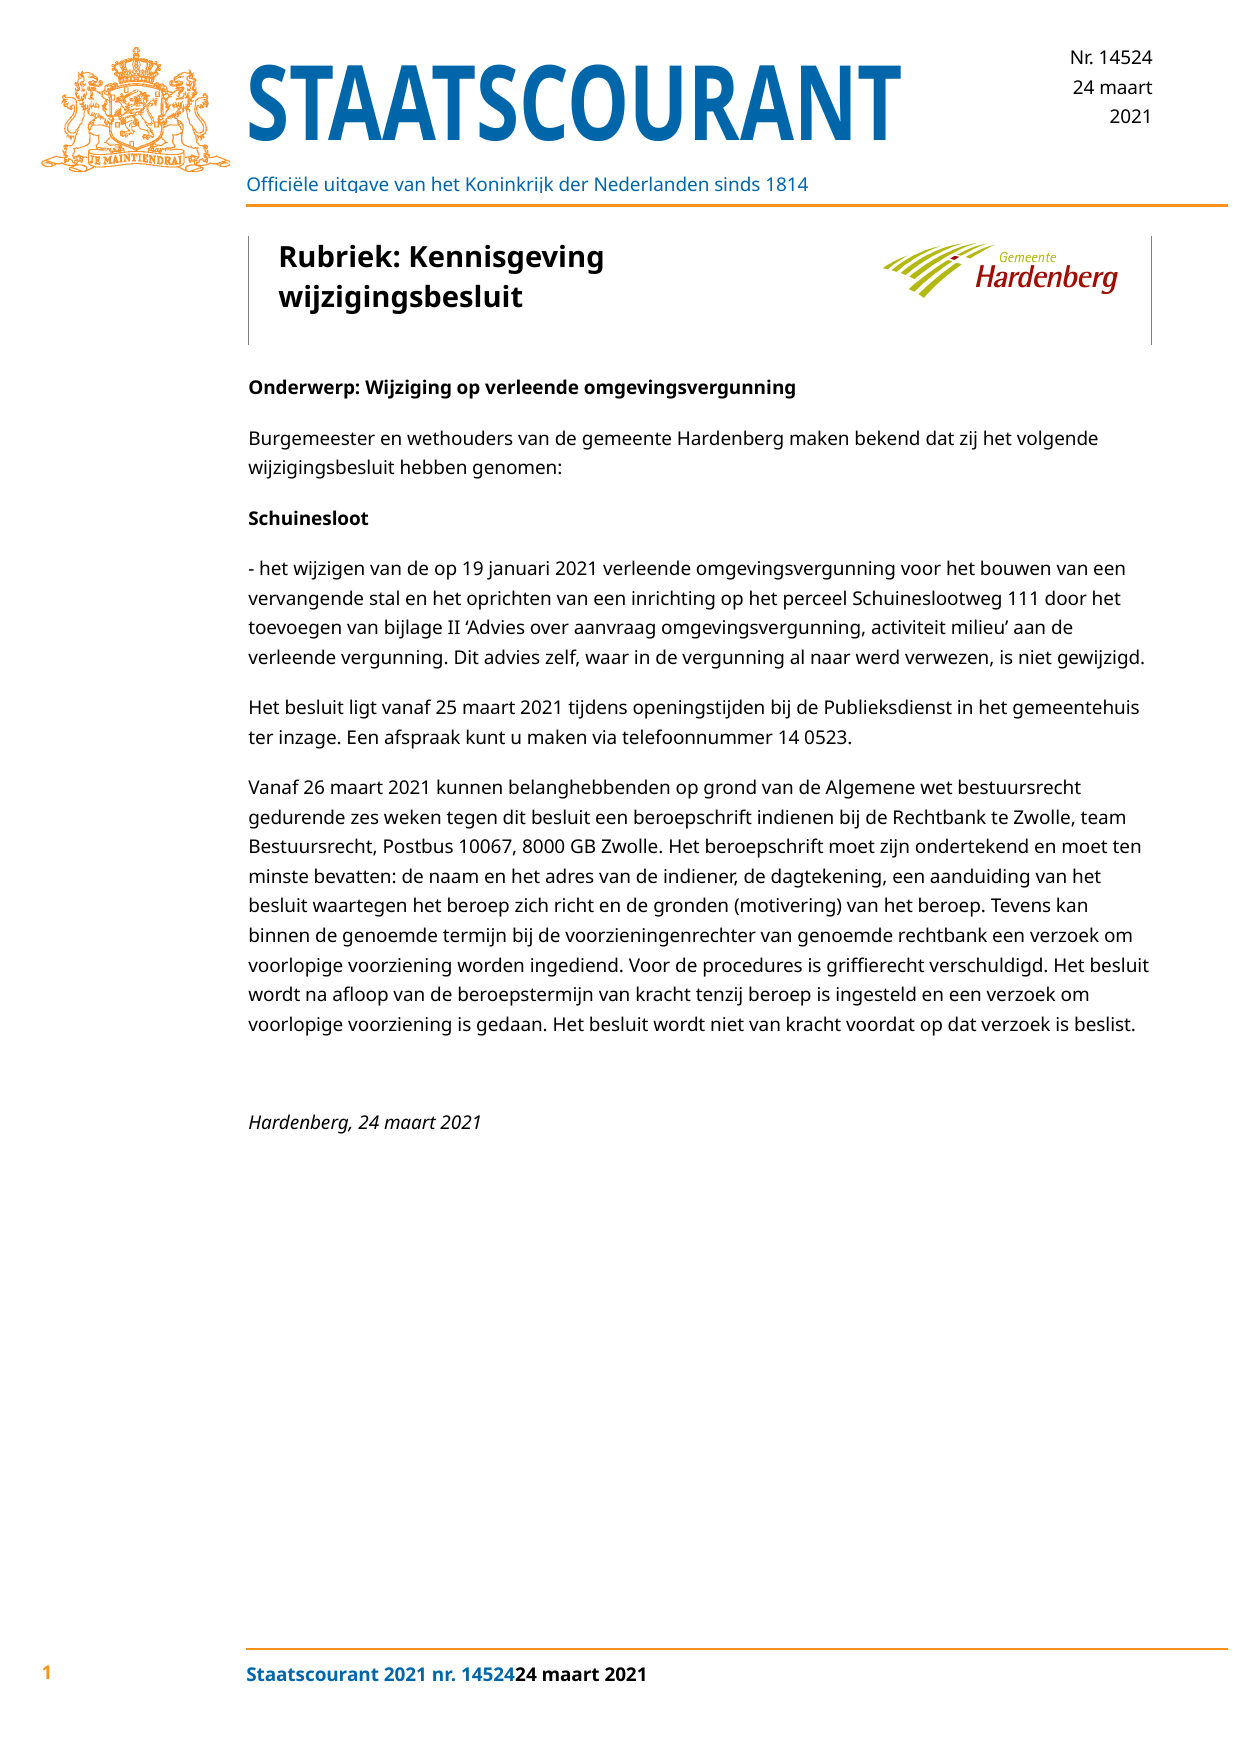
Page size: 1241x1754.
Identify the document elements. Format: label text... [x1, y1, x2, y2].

text - het wijzigen van de op 19 januari 2021 verleende omgevingsvergunning voor het bouwen van een vervangende stal en het oprichten van een inrichting op het perceel Schuineslootweg 111 door het toevoegen van bijlage II ‘Advies over aanvraag omgevingsvergunning, activiteit milieu’ aan de verleende vergunning. Dit advies zelf, waar in de vergunning al naar werd verwezen, is niet gewijzigd. [248, 555, 1152, 669]
text Schuinesloot [248, 505, 1152, 530]
text Onderwerp: Wijziging op verleende omgevingsvergunning [248, 374, 1152, 400]
text Vanaf 26 maart 2021 kunnen belanghebbenden op grond van de Algemene wet bestuursrecht gedurende zes weken tegen dit besluit een beroepschrift indienen bij de Rechtbank te Zwolle, team Bestuursrecht, Postbus 10067, 8000 GB Zwolle. Het beroepschrift moet zijn ondertekend en moet ten minste bevatten: de naam en het adres van de indiener, de dagtekening, een aanduiding van het besluit waartegen het beroep zich richt en de gronden (motivering) van het beroep. Tevens kan binnen de genoemde termijn bij de voorzieningenrechter van genoemde rechtbank een verzoek om voorlopige voorziening worden ingediend. Voor de procedures is griffierecht verschuldigd. Het besluit wordt na afloop van de beroepstermijn van kracht tenzij beroep is ingesteld en een verzoek om voorlopige voorziening is gedaan. Het besluit wordt niet van kracht voordat op dat verzoek is beslist. [248, 774, 1152, 1037]
table_header Rubriek: Kennisgeving wijzigingsbesluit [249, 236, 850, 345]
picture [41, 47, 231, 172]
text Burgemeester en wethouders van de gemeente Hardenberg maken bekend dat zij het volgende wijzigingsbesluit hebben genomen: [248, 425, 1152, 480]
table_header [850, 236, 1151, 345]
picture [882, 236, 1119, 309]
text Hardenberg, 24 maart 2021 [248, 1109, 1152, 1135]
text Het besluit ligt vanaf 25 maart 2021 tijdens openingstijden bij de Publieksdienst in het gemeentehuis ter inzage. Een afspraak kunt u maken via telefoonnummer 14 0523. [248, 694, 1152, 749]
